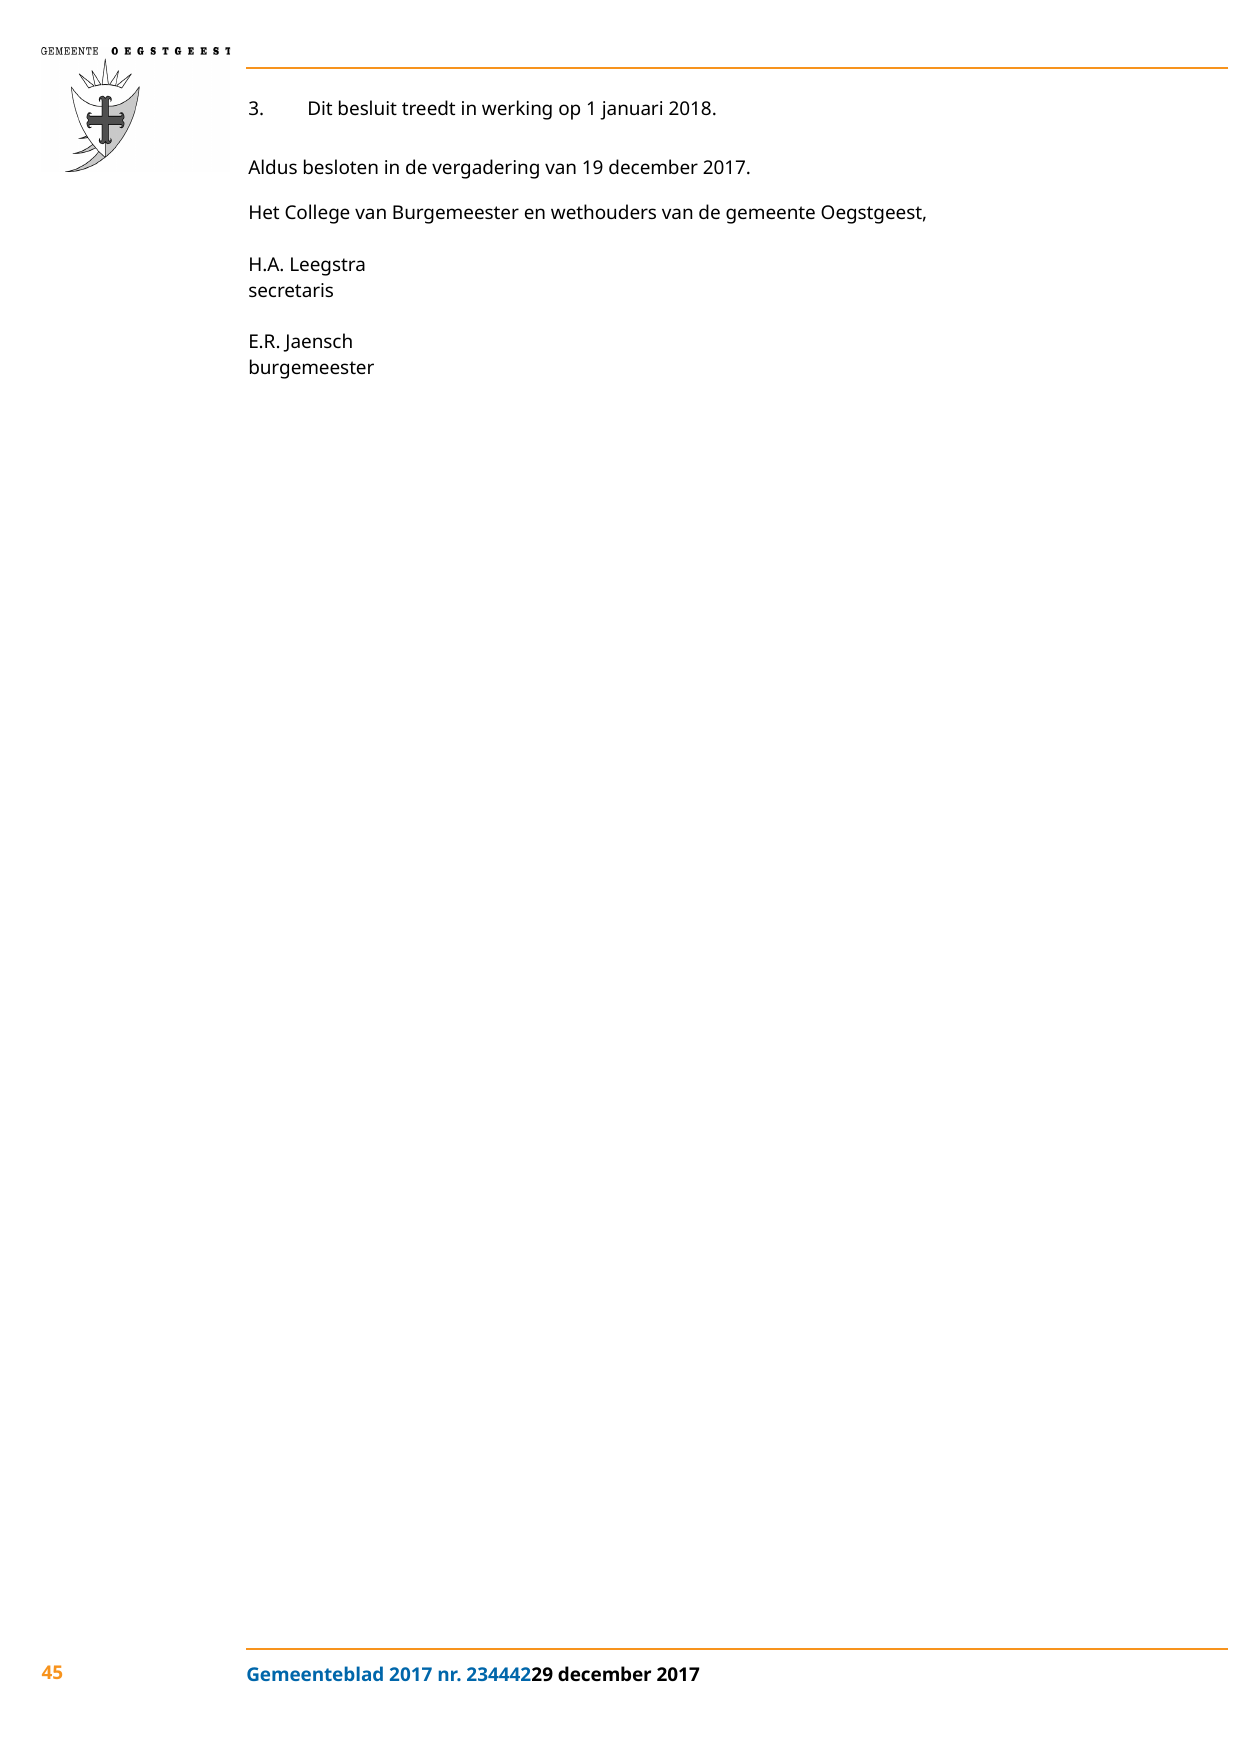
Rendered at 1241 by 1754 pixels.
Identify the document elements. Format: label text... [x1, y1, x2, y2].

text Aldus besloten in de vergadering van 19 december 2017. [248, 154, 1152, 180]
text H.A. Leegstra [248, 251, 1152, 277]
text Het College van Burgemeester en wethouders van de gemeente Oegstgeest, [248, 199, 1152, 225]
text E.R. Jaensch [248, 328, 1152, 354]
text burgemeester [248, 354, 1152, 380]
list Dit besluit treedt in werking op 1 januari 2018. [248, 95, 1152, 121]
text secretaris [248, 277, 1152, 302]
picture [41, 47, 231, 172]
